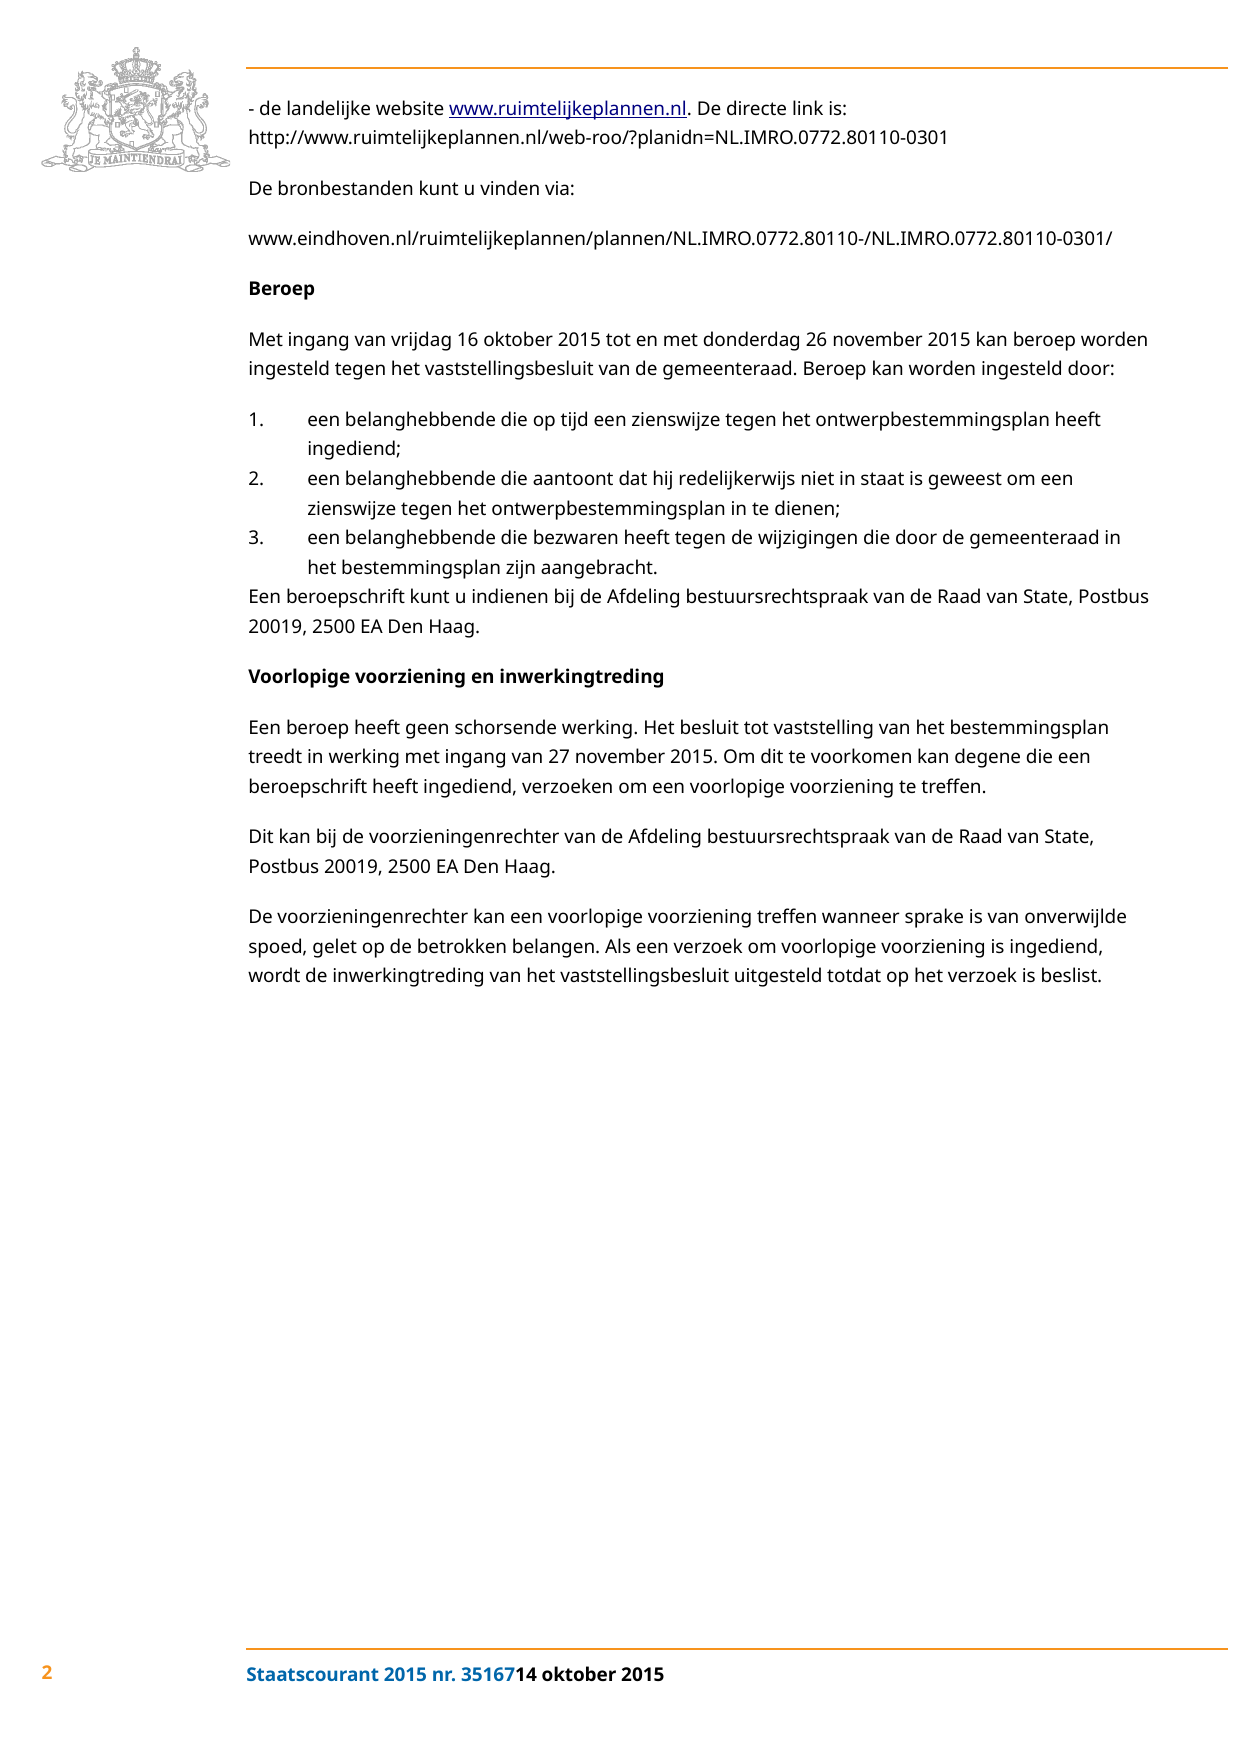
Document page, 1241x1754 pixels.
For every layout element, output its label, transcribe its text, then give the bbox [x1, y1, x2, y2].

text Beroep [248, 276, 1152, 301]
text www.eindhoven.nl/ruimtelijkeplannen/plannen/NL.IMRO.0772.80110-/NL.IMRO.0772.80110-0301/ [248, 225, 1152, 251]
list een belanghebbende die aantoont dat hij redelijkerwijs niet in staat is geweest om een zienswijze tegen het ontwerpbestemmingsplan in te dienen; [248, 465, 1152, 521]
text - de landelijke website www.ruimtelijkeplannen.nl. De directe link is: http://www.ruimtelijkeplannen.nl/web-roo/?planidn=NL.IMRO.0772.80110-0301 [248, 95, 1152, 150]
text De voorzieningenrechter kan een voorlopige voorziening treffen wanneer sprake is van onverwijlde spoed, gelet op de betrokken belangen. Als een verzoek om voorlopige voorziening is ingediend, wordt de inwerkingtreding van het vaststellingsbesluit uitgesteld totdat op het verzoek is beslist. [248, 903, 1152, 988]
text Met ingang van vrijdag 16 oktober 2015 tot en met donderdag 26 november 2015 kan beroep worden ingesteld tegen het vaststellingsbesluit van de gemeenteraad. Beroep kan worden ingesteld door: [248, 326, 1152, 381]
picture [41, 47, 231, 172]
text Een beroepschrift kunt u indienen bij de Afdeling bestuursrechtspraak van de Raad van State, Postbus 20019, 2500 EA Den Haag. [248, 583, 1152, 639]
list een belanghebbende die op tijd een zienswijze tegen het ontwerpbestemmingsplan heeft ingediend; [248, 406, 1152, 461]
text Een beroep heeft geen schorsende werking. Het besluit tot vaststelling van het bestemmingsplan treedt in werking met ingang van 27 november 2015. Om dit te voorkomen kan degene die een beroepschrift heeft ingediend, verzoeken om een voorlopige voorziening te treffen. [248, 714, 1152, 799]
text Dit kan bij de voorzieningenrechter van de Afdeling bestuursrechtspraak van de Raad van State, Postbus 20019, 2500 EA Den Haag. [248, 823, 1152, 879]
text De bronbestanden kunt u vinden via: [248, 175, 1152, 201]
list een belanghebbende die bezwaren heeft tegen de wijzigingen die door de gemeenteraad in het bestemmingsplan zijn aangebracht. [248, 524, 1152, 580]
text Voorlopige voorziening en inwerkingtreding [248, 663, 1152, 689]
